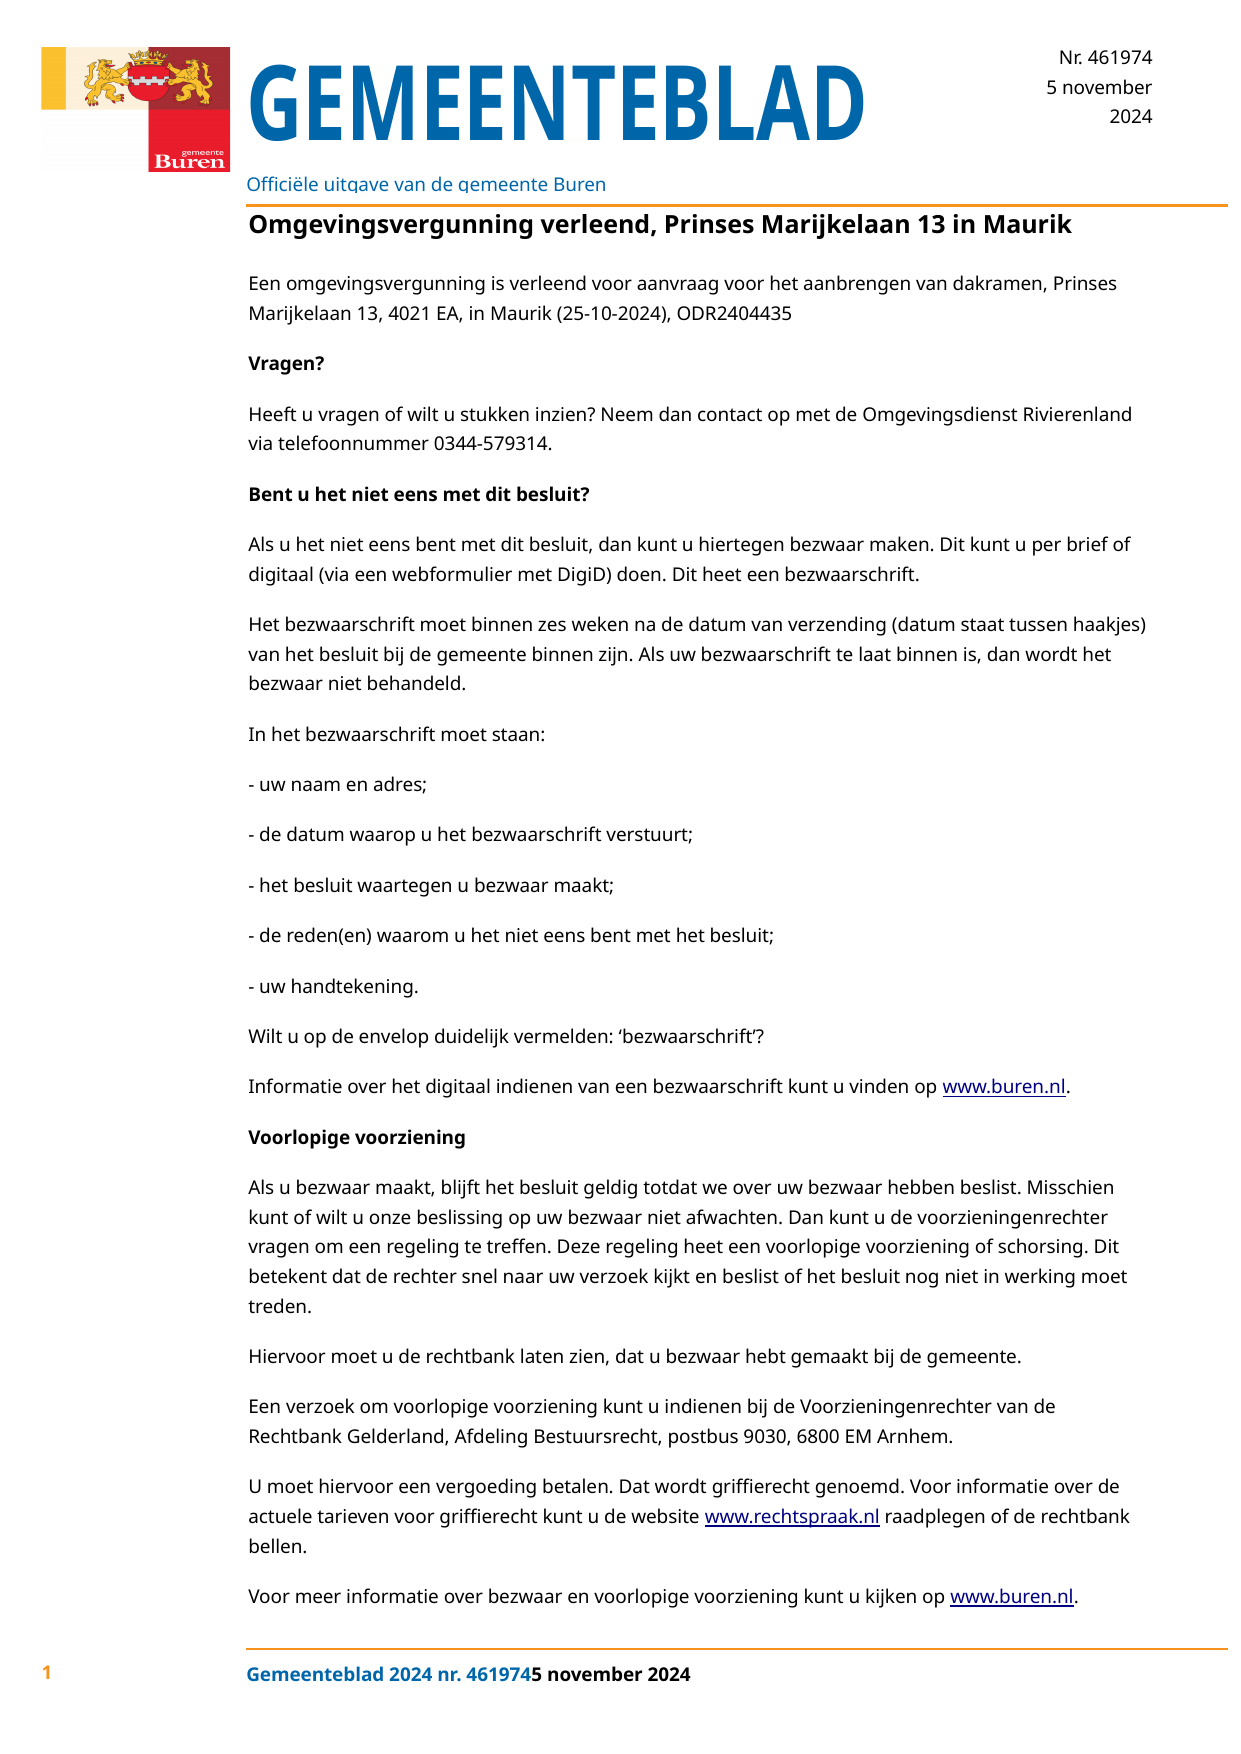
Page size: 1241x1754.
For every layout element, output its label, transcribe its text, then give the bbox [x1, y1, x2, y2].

text Wilt u op de envelop duidelijk vermelden: ‘bezwaarschrift’? [248, 1023, 1152, 1049]
text Voor meer informatie over bezwaar en voorlopige voorziening kunt u kijken op www.buren.nl. [248, 1583, 1152, 1609]
text Bent u het niet eens met dit besluit? [248, 481, 1152, 506]
picture [41, 47, 231, 172]
text Als u bezwaar maakt, blijft het besluit geldig totdat we over uw bezwaar hebben beslist. Misschien kunt of wilt u onze beslissing op uw bezwaar niet afwachten. Dan kunt u de voorzieningenrechter vragen om een regeling te treffen. Deze regeling heet een voorlopige voorziening of schorsing. Dit betekent dat de rechter snel naar uw verzoek kijkt en beslist of het besluit nog niet in werking moet treden. [248, 1174, 1152, 1318]
text Een omgevingsvergunning is verleend voor aanvraag voor het aanbrengen van dakramen, Prinses Marijkelaan 13, 4021 EA, in Maurik (25-10-2024), ODR2404435 [248, 270, 1152, 326]
text Als u het niet eens bent met dit besluit, dan kunt u hiertegen bezwaar maken. Dit kunt u per brief of digitaal (via een webformulier met DigiD) doen. Dit heet een bezwaarschrift. [248, 531, 1152, 586]
text Voorlopige voorziening [248, 1124, 1152, 1150]
text In het bezwaarschrift moet staan: [248, 721, 1152, 746]
text - uw handtekening. [248, 973, 1152, 998]
text - uw naam en adres; [248, 771, 1152, 797]
text Een verzoek om voorlopige voorziening kunt u indienen bij de Voorzieningenrechter van de Rechtbank Gelderland, Afdeling Bestuursrecht, postbus 9030, 6800 EM Arnhem. [248, 1394, 1152, 1449]
text Omgevingsvergunning verleend, Prinses Marijkelaan 13 in Maurik [248, 207, 1152, 241]
text - de datum waarop u het bezwaarschrift verstuurt; [248, 822, 1152, 847]
text Vragen? [248, 350, 1152, 376]
text - de reden(en) waarom u het niet eens bent met het besluit; [248, 922, 1152, 948]
text Het bezwaarschrift moet binnen zes weken na de datum van verzending (datum staat tussen haakjes) van het besluit bij de gemeente binnen zijn. Als uw bezwaarschrift te laat binnen is, dan wordt het bezwaar niet behandeld. [248, 611, 1152, 696]
text Informatie over het digitaal indienen van een bezwaarschrift kunt u vinden op www.buren.nl. [248, 1074, 1152, 1099]
text U moet hiervoor een vergoeding betalen. Dat wordt griffierecht genoemd. Voor informatie over de actuele tarieven voor griffierecht kunt u de website www.rechtspraak.nl raadplegen of de rechtbank bellen. [248, 1474, 1152, 1558]
text Heeft u vragen of wilt u stukken inzien? Neem dan contact op met de Omgevingsdienst Rivierenland via telefoonnummer 0344-579314. [248, 401, 1152, 456]
text Hiervoor moet u de rechtbank laten zien, dat u bezwaar hebt gemaakt bij de gemeente. [248, 1343, 1152, 1369]
text - het besluit waartegen u bezwaar maakt; [248, 872, 1152, 898]
